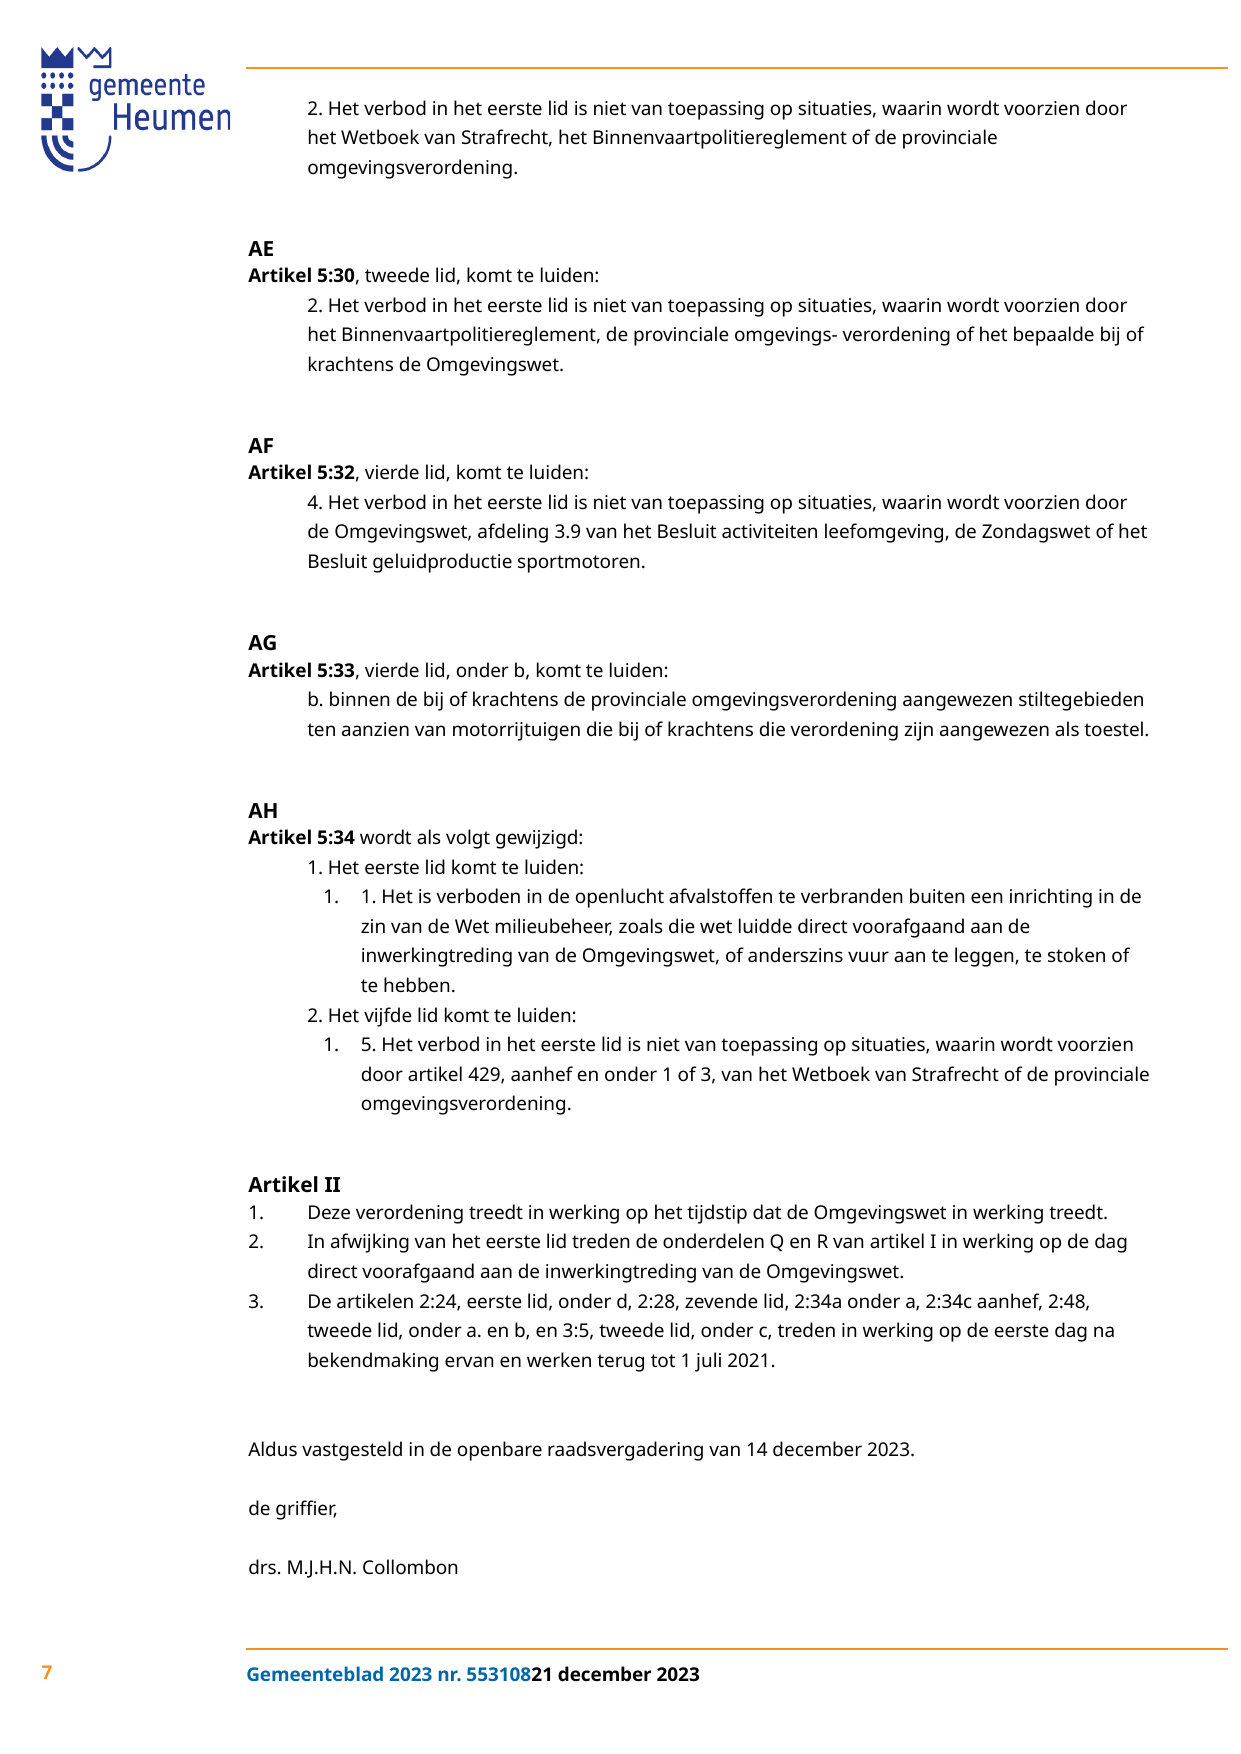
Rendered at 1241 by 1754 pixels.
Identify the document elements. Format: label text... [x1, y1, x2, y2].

text Artikel 5:32, vierde lid, komt te luiden: [248, 459, 1152, 485]
text Artikel 5:33, vierde lid, onder b, komt te luiden: [248, 657, 1152, 682]
list b. binnen de bij of krachtens de provinciale omgevingsverordening aangewezen stiltegebieden ten aanzien van motorrijtuigen die bij of krachtens die verordening zijn aangewezen als toestel. [248, 686, 1152, 742]
text Aldus vastgesteld in de openbare raadsvergadering van 14 december 2023. [248, 1436, 1152, 1461]
text AF [248, 431, 1152, 459]
list 2. Het vijfde lid komt te luiden: [248, 1002, 1152, 1028]
text AE [248, 234, 1152, 262]
text Artikel II [248, 1171, 1152, 1199]
text drs. M.J.H.N. Collombon [248, 1554, 1152, 1580]
list 4. Het verbod in het eerste lid is niet van toepassing op situaties, waarin wordt voorzien door de Omgevingswet, afdeling 3.9 van het Besluit activiteiten leefomgeving, de Zondagswet of het Besluit geluidproductie sportmotoren. [248, 489, 1152, 574]
list 1. Het eerste lid komt te luiden: [248, 854, 1152, 880]
list De artikelen 2:24, eerste lid, onder d, 2:28, zevende lid, 2:34a onder a, 2:34c aanhef, 2:48, tweede lid, onder a. en b, en 3:5, tweede lid, onder c, treden in werking op de eerste dag na bekendmaking ervan en werken terug tot 1 juli 2021. [248, 1288, 1152, 1373]
text Artikel 5:30, tweede lid, komt te luiden: [248, 262, 1152, 288]
text AH [248, 796, 1152, 824]
list Deze verordening treedt in werking op het tijdstip dat de Omgevingswet in werking treedt. [248, 1199, 1152, 1225]
text de griffier, [248, 1495, 1152, 1521]
list In afwijking van het eerste lid treden de onderdelen Q en R van artikel I in werking op de dag direct voorafgaand aan de inwerkingtreding van de Omgevingswet. [248, 1229, 1152, 1284]
list 2. Het verbod in het eerste lid is niet van toepassing op situaties, waarin wordt voorzien door het Binnenvaartpolitiereglement, de provinciale omgevings- verordening of het bepaalde bij of krachtens de Omgevingswet. [248, 292, 1152, 377]
list 5. Het verbod in het eerste lid is niet van toepassing op situaties, waarin wordt voorzien door artikel 429, aanhef en onder 1 of 3, van het Wetboek van Strafrecht of de provinciale omgevingsverordening. [323, 1031, 1152, 1116]
picture [41, 47, 231, 172]
list 2. Het verbod in het eerste lid is niet van toepassing op situaties, waarin wordt voorzien door het Wetboek van Strafrecht, het Binnenvaartpolitiereglement of de provinciale omgevingsverordening. [248, 95, 1152, 180]
text Artikel 5:34 wordt als volgt gewijzigd: [248, 824, 1152, 850]
text AG [248, 628, 1152, 657]
list 1. Het is verboden in de openlucht afvalstoffen te verbranden buiten een inrichting in de zin van de Wet milieubeheer, zoals die wet luidde direct voorafgaand aan de inwerkingtreding van de Omgevingswet, of anderszins vuur aan te leggen, te stoken of te hebben. [323, 883, 1152, 998]
